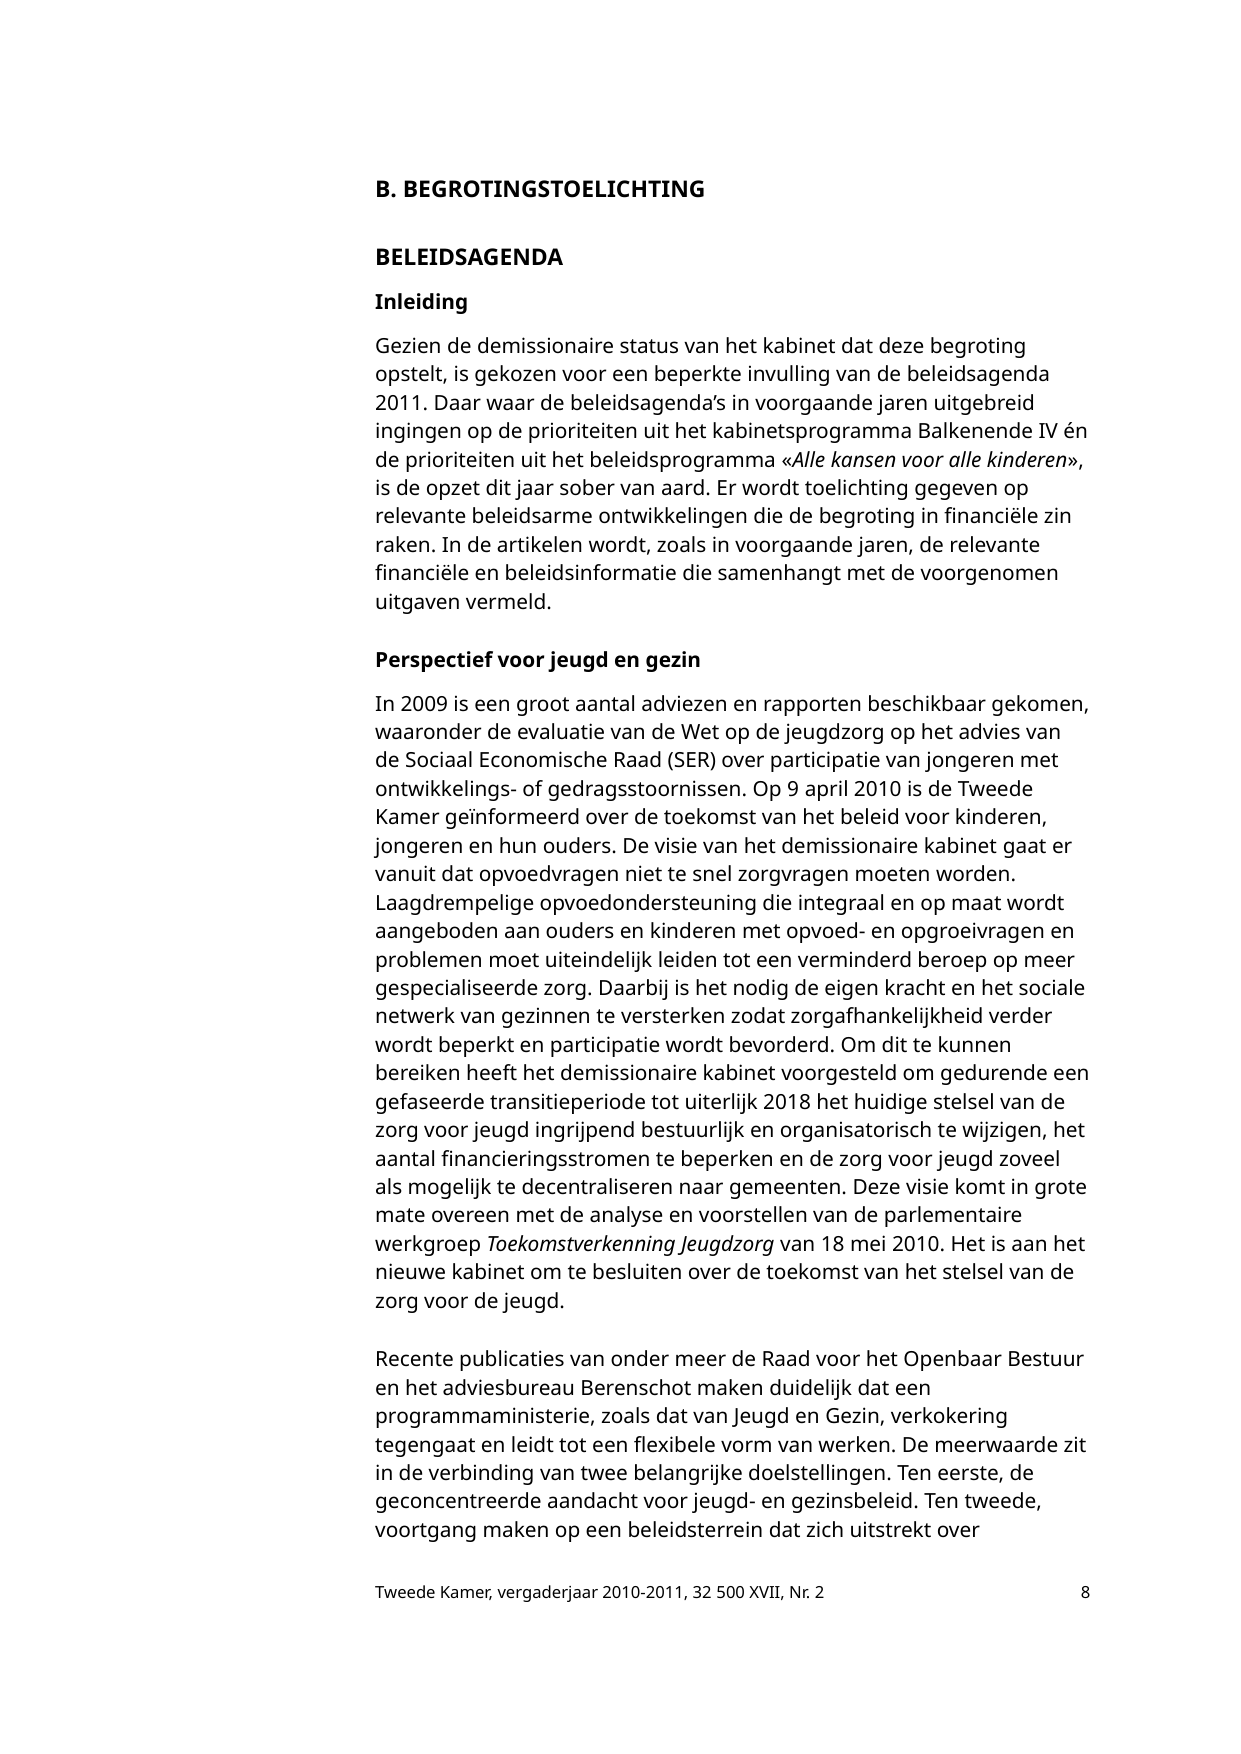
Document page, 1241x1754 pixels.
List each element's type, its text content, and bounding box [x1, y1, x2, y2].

subtitle B. BEGROTINGSTOELICHTING [375, 172, 1090, 204]
text Inleiding [375, 287, 1090, 316]
text Recente publicaties van onder meer de Raad voor het Openbaar Bestuur en het adviesbureau Berenschot maken duidelijk dat een programmaministerie, zoals dat van Jeugd en Gezin, verkokering tegengaat en leidt tot een flexibele vorm van werken. De meerwaarde zit in de verbinding van twee belangrijke doelstellingen. Ten eerste, de geconcentreerde aandacht voor jeugd- en gezinsbeleid. Ten tweede, voortgang maken op een beleidsterrein dat zich uitstrekt over [375, 1344, 1090, 1543]
subtitle BELEIDSAGENDA [375, 241, 1090, 272]
text Gezien de demissionaire status van het kabinet dat deze begroting opstelt, is gekozen voor een beperkte invulling van de beleidsagenda 2011. Daar waar de beleidsagenda’s in voorgaande jaren uitgebreid ingingen op de prioriteiten uit het kabinetsprogramma Balkenende IV én de prioriteiten uit het beleidsprogramma «Alle kansen voor alle kinderen», is de opzet dit jaar sober van aard. Er wordt toelichting gegeven op relevante beleidsarme ontwikkelingen die de begroting in financiële zin raken. In de artikelen wordt, zoals in voorgaande jaren, de relevante financiële en beleidsinformatie die samenhangt met de voorgenomen uitgaven vermeld. [375, 331, 1090, 615]
text Perspectief voor jeugd en gezin [375, 645, 1090, 674]
text In 2009 is een groot aantal adviezen en rapporten beschikbaar gekomen, waaronder de evaluatie van de Wet op de jeugdzorg op het advies van de Sociaal Economische Raad (SER) over participatie van jongeren met ontwikkelings- of gedragsstoornissen. Op 9 april 2010 is de Tweede Kamer geïnformeerd over de toekomst van het beleid voor kinderen, jongeren en hun ouders. De visie van het demissionaire kabinet gaat er vanuit dat opvoedvragen niet te snel zorgvragen moeten worden. Laagdrempelige opvoedondersteuning die integraal en op maat wordt aangeboden aan ouders en kinderen met opvoed- en opgroeivragen en problemen moet uiteindelijk leiden tot een verminderd beroep op meer gespecialiseerde zorg. Daarbij is het nodig de eigen kracht en het sociale netwerk van gezinnen te versterken zodat zorgafhankelijkheid verder wordt beperkt en participatie wordt bevorderd. Om dit te kunnen bereiken heeft het demissionaire kabinet voorgesteld om gedurende een gefaseerde transitieperiode tot uiterlijk 2018 het huidige stelsel van de zorg voor jeugd ingrijpend bestuurlijk en organisatorisch te wijzigen, het aantal financieringsstromen te beperken en de zorg voor jeugd zoveel als mogelijk te decentraliseren naar gemeenten. Deze visie komt in grote mate overeen met de analyse en voorstellen van de parlementaire werkgroep Toekomstverkenning Jeugdzorg van 18 mei 2010. Het is aan het nieuwe kabinet om te besluiten over de toekomst van het stelsel van de zorg voor de jeugd. [375, 689, 1090, 1314]
